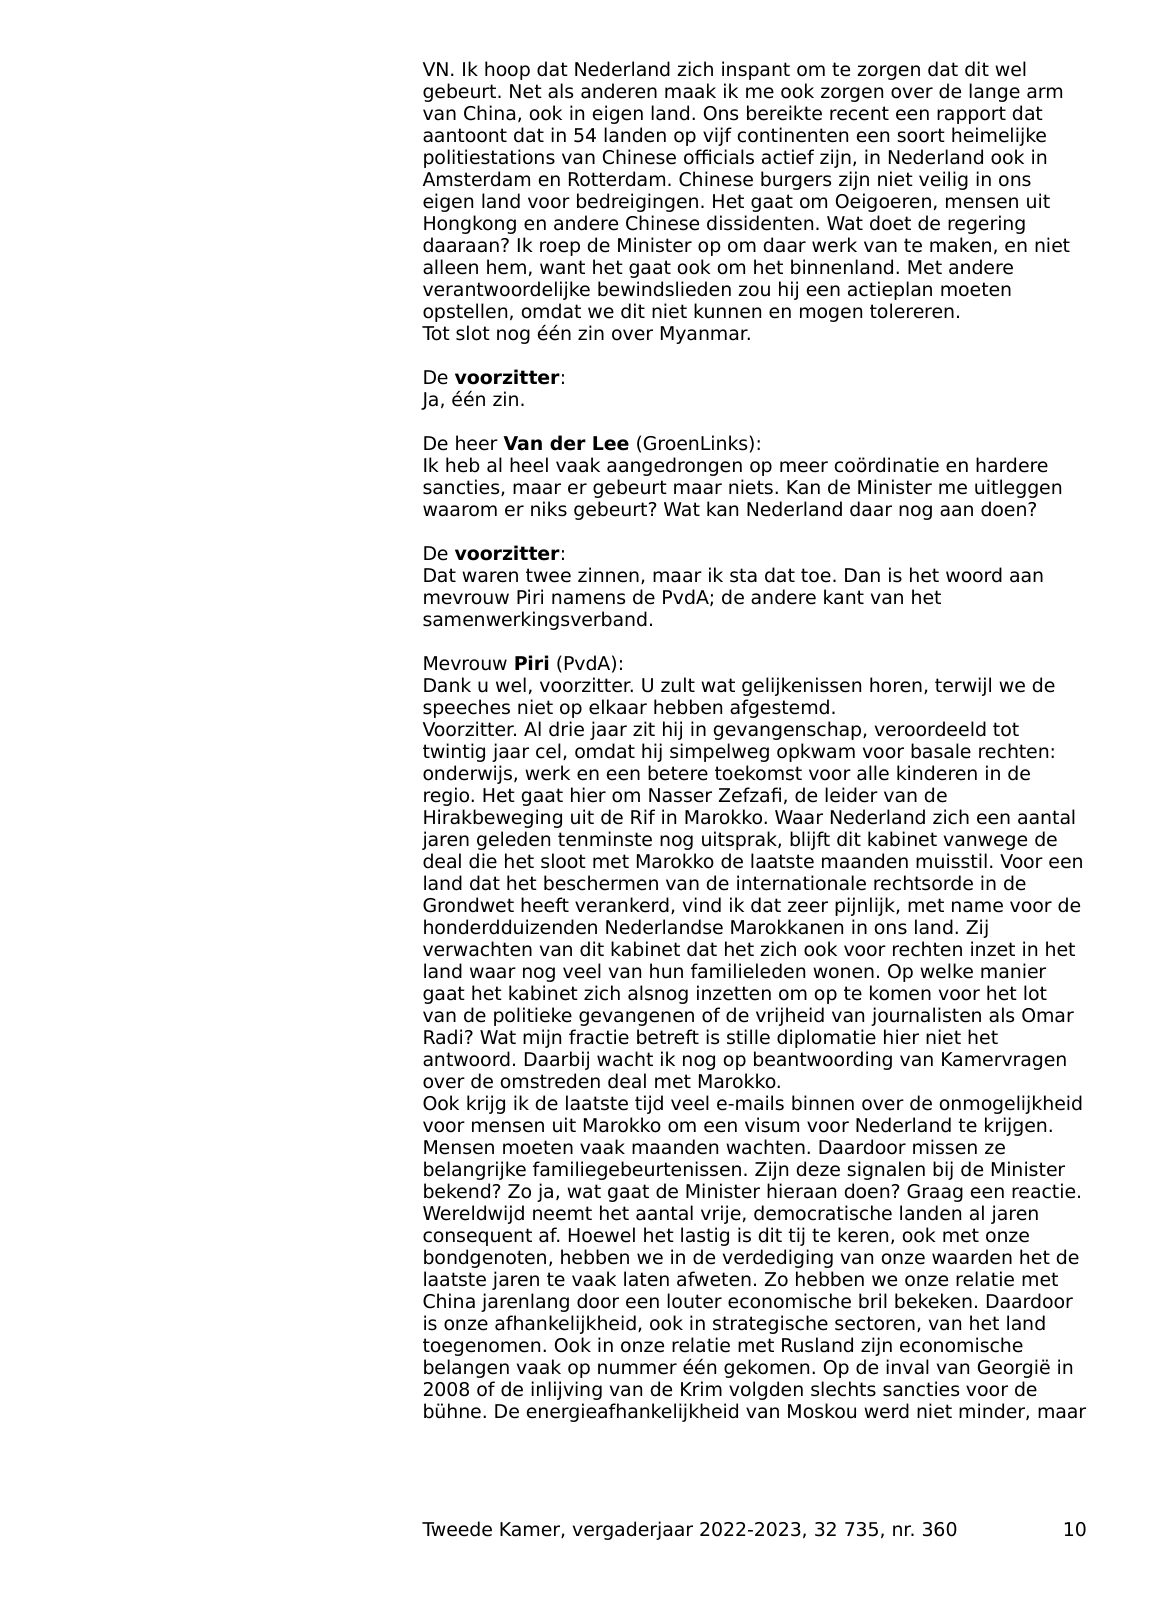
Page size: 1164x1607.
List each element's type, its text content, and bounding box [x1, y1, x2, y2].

text Ja, één zin. [422, 389, 1087, 411]
text Dank u wel, voorzitter. U zult wat gelijkenissen horen, terwijl we de speeches niet op elkaar hebben afgestemd. [422, 675, 1087, 719]
text Mevrouw Piri (PvdA): [422, 653, 1087, 675]
text Voorzitter. Al drie jaar zit hij in gevangenschap, veroordeeld tot twintig jaar cel, omdat hij simpelweg opkwam voor basale rechten: onderwijs, werk en een betere toekomst voor alle kinderen in de regio. Het gaat hier om Nasser Zefzafi, de leider van de Hirakbeweging uit de Rif in Marokko. Waar Nederland zich een aantal jaren geleden tenminste nog uitsprak, blijft dit kabinet vanwege de deal die het sloot met Marokko de laatste maanden muisstil. Voor een land dat het beschermen van de internationale rechtsorde in de Grondwet heeft verankerd, vind ik dat zeer pijnlijk, met name voor de honderdduizenden Nederlandse Marokkanen in ons land. Zij verwachten van dit kabinet dat het zich ook voor rechten inzet in het land waar nog veel van hun familieleden wonen. Op welke manier gaat het kabinet zich alsnog inzetten om op te komen voor het lot van de politieke gevangenen of de vrijheid van journalisten als Omar Radi? Wat mijn fractie betreft is stille diplomatie hier niet het antwoord. Daarbij wacht ik nog op beantwoording van Kamervragen over de omstreden deal met Marokko. [422, 719, 1087, 1093]
text VN. Ik hoop dat Nederland zich inspant om te zorgen dat dit wel gebeurt. Net als anderen maak ik me ook zorgen over de lange arm van China, ook in eigen land. Ons bereikte recent een rapport dat aantoont dat in 54 landen op vijf continenten een soort heimelijke politiestations van Chinese officials actief zijn, in Nederland ook in Amsterdam en Rotterdam. Chinese burgers zijn niet veilig in ons eigen land voor bedreigingen. Het gaat om Oeigoeren, mensen uit Hongkong en andere Chinese dissidenten. Wat doet de regering daaraan? Ik roep de Minister op om daar werk van te maken, en niet alleen hem, want het gaat ook om het binnenland. Met andere verantwoordelijke bewindslieden zou hij een actieplan moeten opstellen, omdat we dit niet kunnen en mogen tolereren. [422, 59, 1087, 323]
text Ik heb al heel vaak aangedrongen op meer coördinatie en hardere sancties, maar er gebeurt maar niets. Kan de Minister me uitleggen waarom er niks gebeurt? Wat kan Nederland daar nog aan doen? [422, 455, 1087, 521]
text De voorzitter: [422, 543, 1087, 565]
text Wereldwijd neemt het aantal vrije, democratische landen al jaren consequent af. Hoewel het lastig is dit tij te keren, ook met onze bondgenoten, hebben we in de verdediging van onze waarden het de laatste jaren te vaak laten afweten. Zo hebben we onze relatie met China jarenlang door een louter economische bril bekeken. Daardoor is onze afhankelijkheid, ook in strategische sectoren, van het land toegenomen. Ook in onze relatie met Rusland zijn economische belangen vaak op nummer één gekomen. Op de inval van Georgië in 2008 of de inlijving van de Krim volgden slechts sancties voor de bühne. De energieafhankelijkheid van Moskou werd niet minder, maar [422, 1203, 1087, 1423]
text Tot slot nog één zin over Myanmar. [422, 323, 1087, 345]
text De heer Van der Lee (GroenLinks): [422, 433, 1087, 455]
text De voorzitter: [422, 367, 1087, 389]
text Dat waren twee zinnen, maar ik sta dat toe. Dan is het woord aan mevrouw Piri namens de PvdA; de andere kant van het samenwerkingsverband. [422, 565, 1087, 631]
text Ook krijg ik de laatste tijd veel e-mails binnen over de onmogelijkheid voor mensen uit Marokko om een visum voor Nederland te krijgen. Mensen moeten vaak maanden wachten. Daardoor missen ze belangrijke familiegebeurtenissen. Zijn deze signalen bij de Minister bekend? Zo ja, wat gaat de Minister hieraan doen? Graag een reactie. [422, 1093, 1087, 1203]
